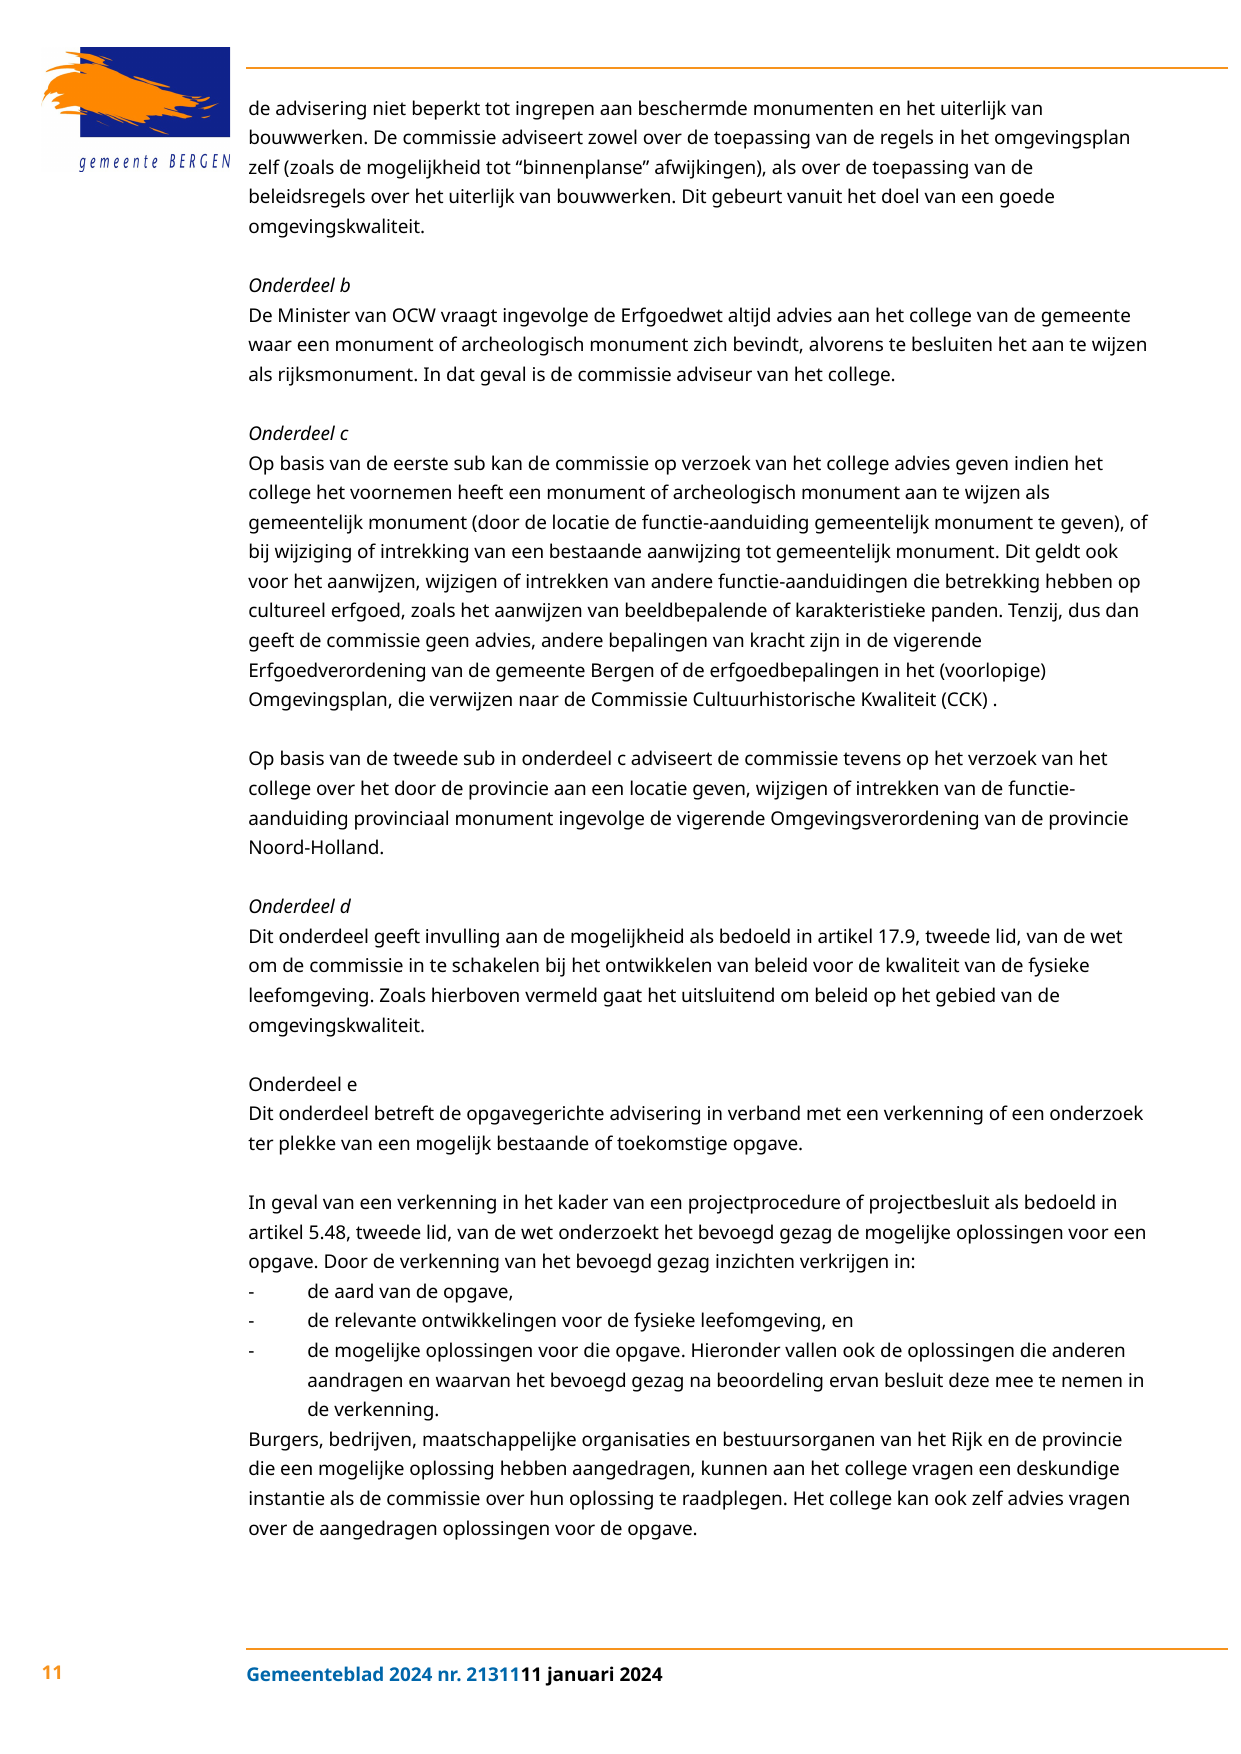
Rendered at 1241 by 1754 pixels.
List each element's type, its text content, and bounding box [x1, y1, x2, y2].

list de relevante ontwikkelingen voor de fysieke leefomgeving, en [248, 1308, 1152, 1333]
list de aard van de opgave, [248, 1278, 1152, 1304]
picture [41, 47, 231, 172]
text De Minister van OCW vraagt ingevolge de Erfgoedwet altijd advies aan het college van de gemeente waar een monument of archeologisch monument zich bevindt, alvorens te besluiten het aan te wijzen als rijksmonument. In dat geval is de commissie adviseur van het college. [248, 302, 1152, 387]
text Onderdeel b [248, 272, 1152, 298]
text Dit onderdeel betreft de opgavegerichte advisering in verband met een verkenning of een onderzoek ter plekke van een mogelijk bestaande of toekomstige opgave. [248, 1101, 1152, 1156]
text Dit onderdeel geeft invulling aan de mogelijkheid als bedoeld in artikel 17.9, tweede lid, van de wet om de commissie in te schakelen bij het ontwikkelen van beleid voor de kwaliteit van de fysieke leefomgeving. Zoals hierboven vermeld gaat het uitsluitend om beleid op het gebied van de omgevingskwaliteit. [248, 923, 1152, 1038]
text Onderdeel c [248, 420, 1152, 446]
text Op basis van de eerste sub kan de commissie op verzoek van het college advies geven indien het college het voornemen heeft een monument of archeologisch monument aan te wijzen als gemeentelijk monument (door de locatie de functie-aanduiding gemeentelijk monument te geven), of bij wijziging of intrekking van een bestaande aanwijzing tot gemeentelijk monument. Dit geldt ook voor het aanwijzen, wijzigen of intrekken van andere functie-aanduidingen die betrekking hebben op cultureel erfgoed, zoals het aanwijzen van beeldbepalende of karakteristieke panden. Tenzij, dus dan geeft de commissie geen advies, andere bepalingen van kracht zijn in de vigerende Erfgoedverordening van de gemeente Bergen of de erfgoedbepalingen in het (voorlopige) Omgevingsplan, die verwijzen naar de Commissie Cultuurhistorische Kwaliteit (CCK) . [248, 450, 1152, 712]
text In geval van een verkenning in het kader van een projectprocedure of projectbesluit als bedoeld in artikel 5.48, tweede lid, van de wet onderzoekt het bevoegd gezag de mogelijke oplossingen voor een opgave. Door de verkenning van het bevoegd gezag inzichten verkrijgen in: [248, 1189, 1152, 1274]
text Onderdeel e [248, 1071, 1152, 1097]
text de advisering niet beperkt tot ingrepen aan beschermde monumenten en het uiterlijk van bouwwerken. De commissie adviseert zowel over de toepassing van de regels in het omgevingsplan zelf (zoals de mogelijkheid tot “binnenplanse” afwijkingen), als over de toepassing van de beleidsregels over het uiterlijk van bouwwerken. Dit gebeurt vanuit het doel van een goede omgevingskwaliteit. [248, 95, 1152, 239]
text Onderdeel d [248, 893, 1152, 919]
text Burgers, bedrijven, maatschappelijke organisaties en bestuursorganen van het Rijk en de provincie die een mogelijke oplossing hebben aangedragen, kunnen aan het college vragen een deskundige instantie als de commissie over hun oplossing te raadplegen. Het college kan ook zelf advies vragen over de aangedragen oplossingen voor de opgave. [248, 1426, 1152, 1541]
list de mogelijke oplossingen voor die opgave. Hieronder vallen ook de oplossingen die anderen aandragen en waarvan het bevoegd gezag na beoordeling ervan besluit deze mee te nemen in de verkenning. [248, 1337, 1152, 1422]
text Op basis van de tweede sub in onderdeel c adviseert de commissie tevens op het verzoek van het college over het door de provincie aan een locatie geven, wijzigen of intrekken van de functie-aanduiding provinciaal monument ingevolge de vigerende Omgevingsverordening van de provincie Noord-Holland. [248, 746, 1152, 860]
